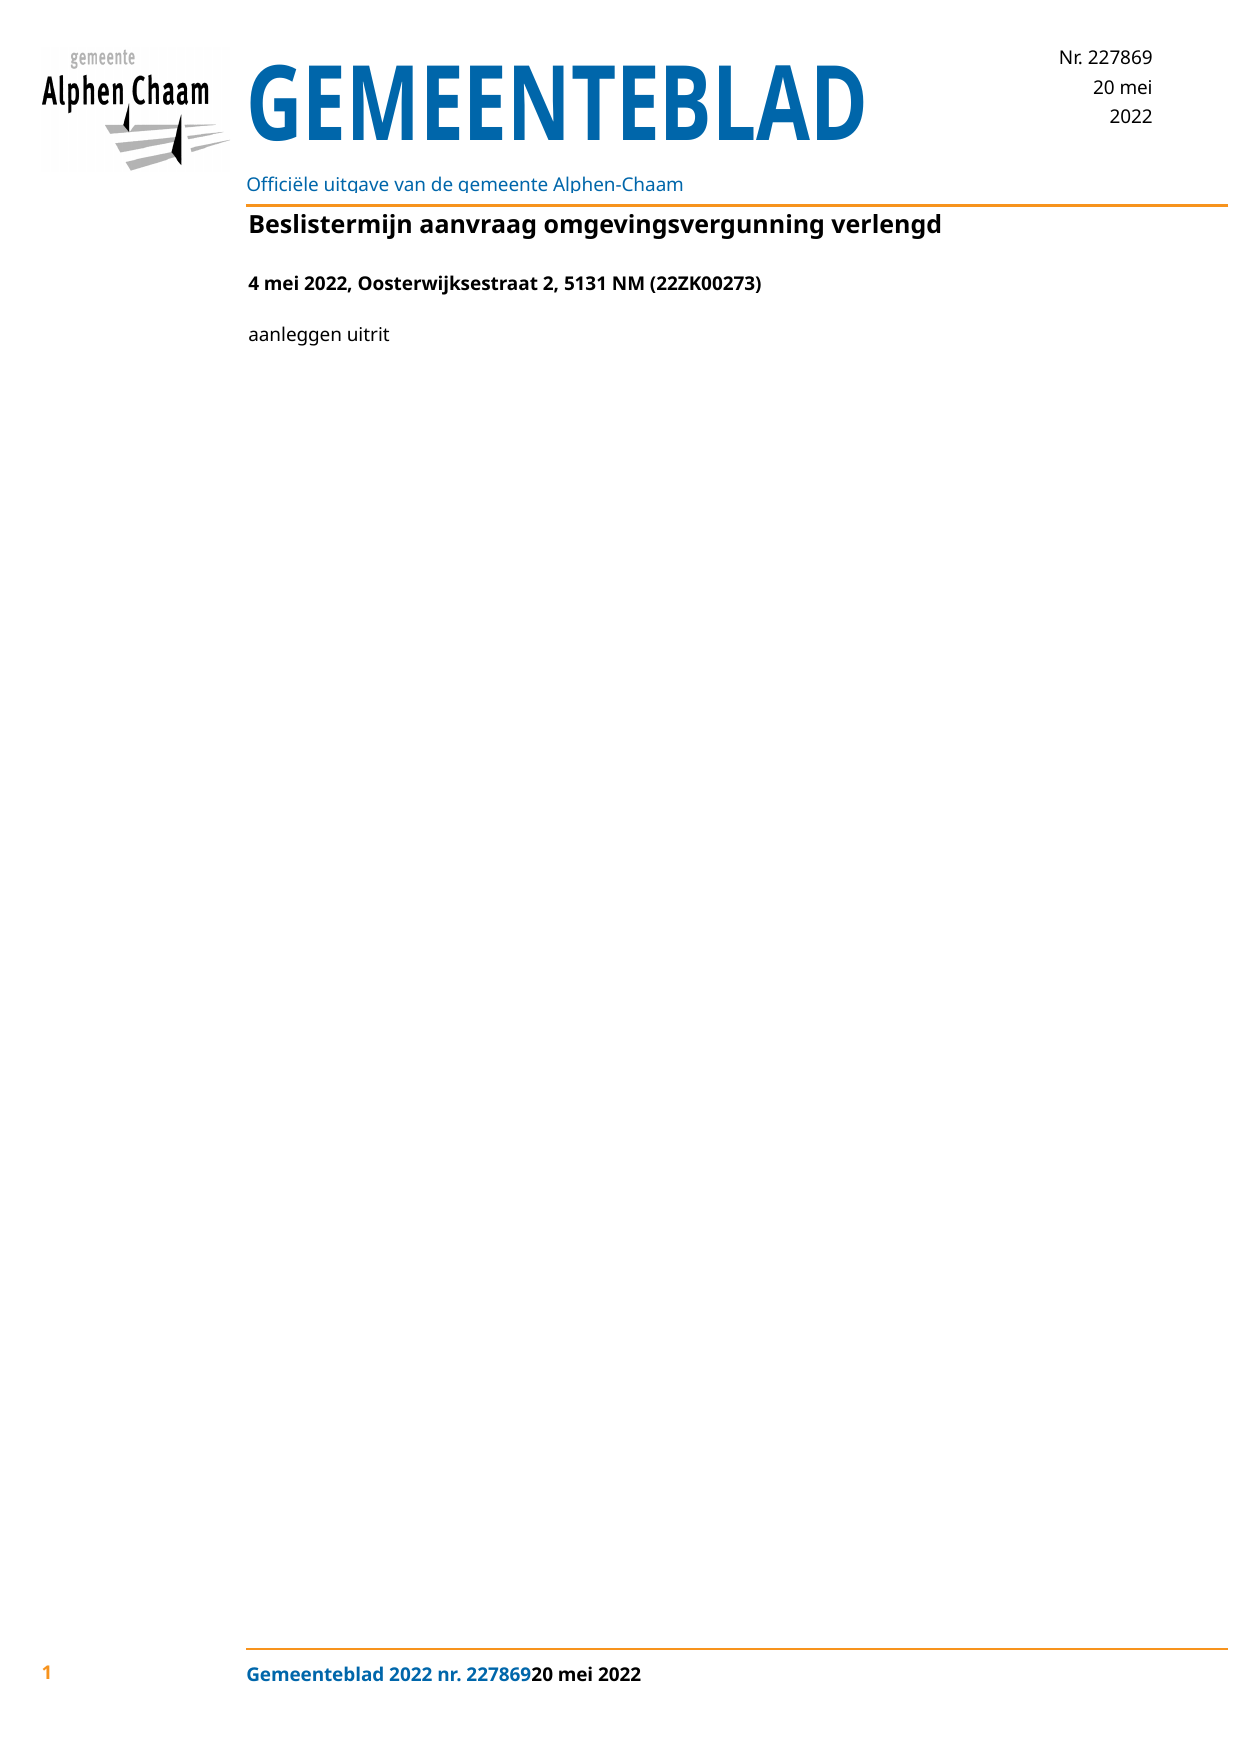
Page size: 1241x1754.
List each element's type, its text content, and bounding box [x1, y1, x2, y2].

text 4 mei 2022, Oosterwijksestraat 2, 5131 NM (22ZK00273) [248, 270, 1152, 296]
text aanleggen uitrit [248, 321, 1152, 346]
picture [41, 47, 231, 172]
text Beslistermijn aanvraag omgevingsvergunning verlengd [248, 207, 1152, 241]
